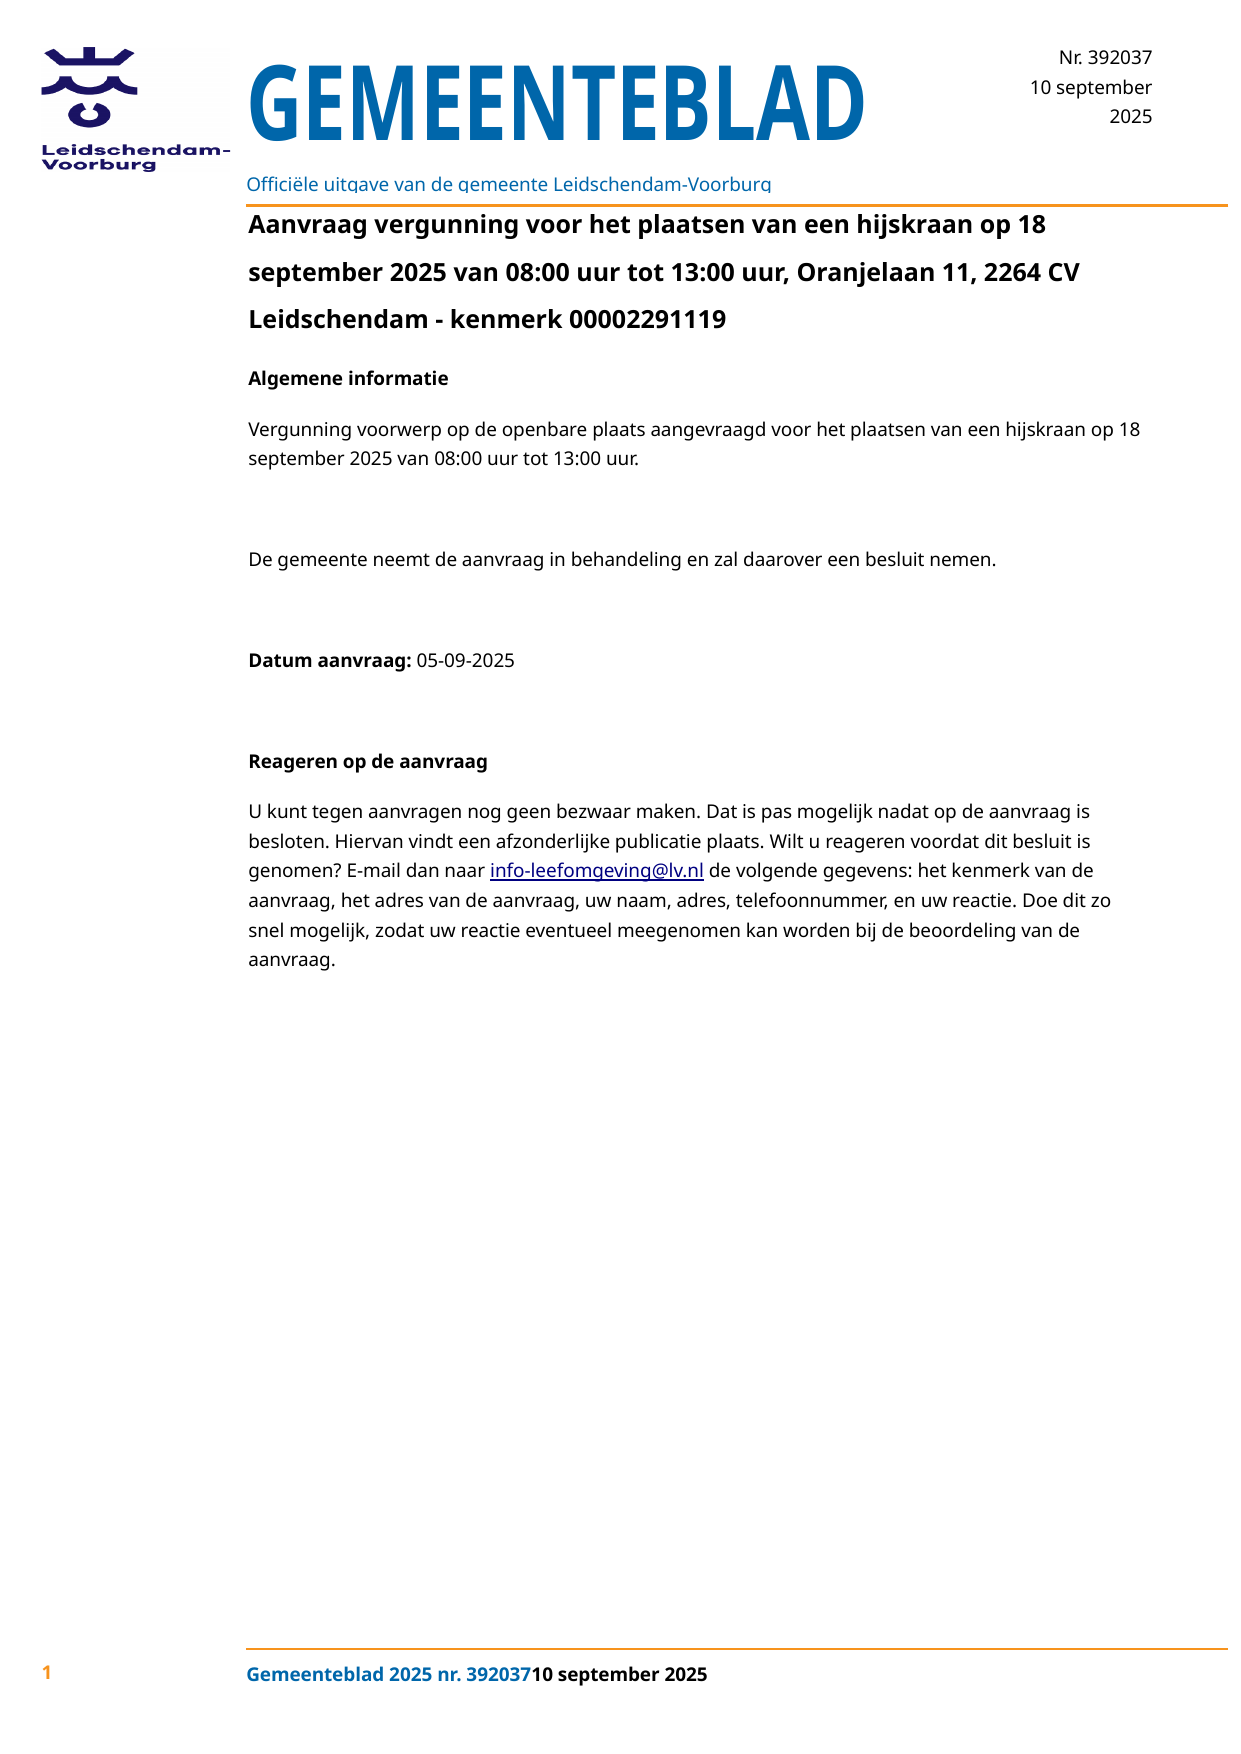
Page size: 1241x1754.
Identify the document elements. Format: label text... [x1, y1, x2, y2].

picture [41, 47, 231, 172]
text Reageren op de aanvraag [248, 748, 1152, 774]
text Algemene informatie [248, 366, 1152, 391]
text Datum aanvraag: 05-09-2025 [248, 647, 1152, 673]
text De gemeente neemt de aanvraag in behandeling en zal daarover een besluit nemen. [248, 546, 1152, 572]
text Aanvraag vergunning voor het plaatsen van een hijskraan op 18 september 2025 van 08:00 uur tot 13:00 uur, Oranjelaan 11, 2264 CV Leidschendam - kenmerk 00002291119 [248, 207, 1152, 336]
text U kunt tegen aanvragen nog geen bezwaar maken. Dat is pas mogelijk nadat op de aanvraag is besloten. Hiervan vindt een afzonderlijke publicatie plaats. Wilt u reageren voordat dit besluit is genomen? E-mail dan naar info-leefomgeving@lv.nl de volgende gegevens: het kenmerk van de aanvraag, het adres van de aanvraag, uw naam, adres, telefoonnummer, en uw reactie. Doe dit zo snel mogelijk, zodat uw reactie eventueel meegenomen kan worden bij de beoordeling van de aanvraag. [248, 798, 1152, 972]
text Vergunning voorwerp op de openbare plaats aangevraagd voor het plaatsen van een hijskraan op 18 september 2025 van 08:00 uur tot 13:00 uur. [248, 416, 1152, 471]
